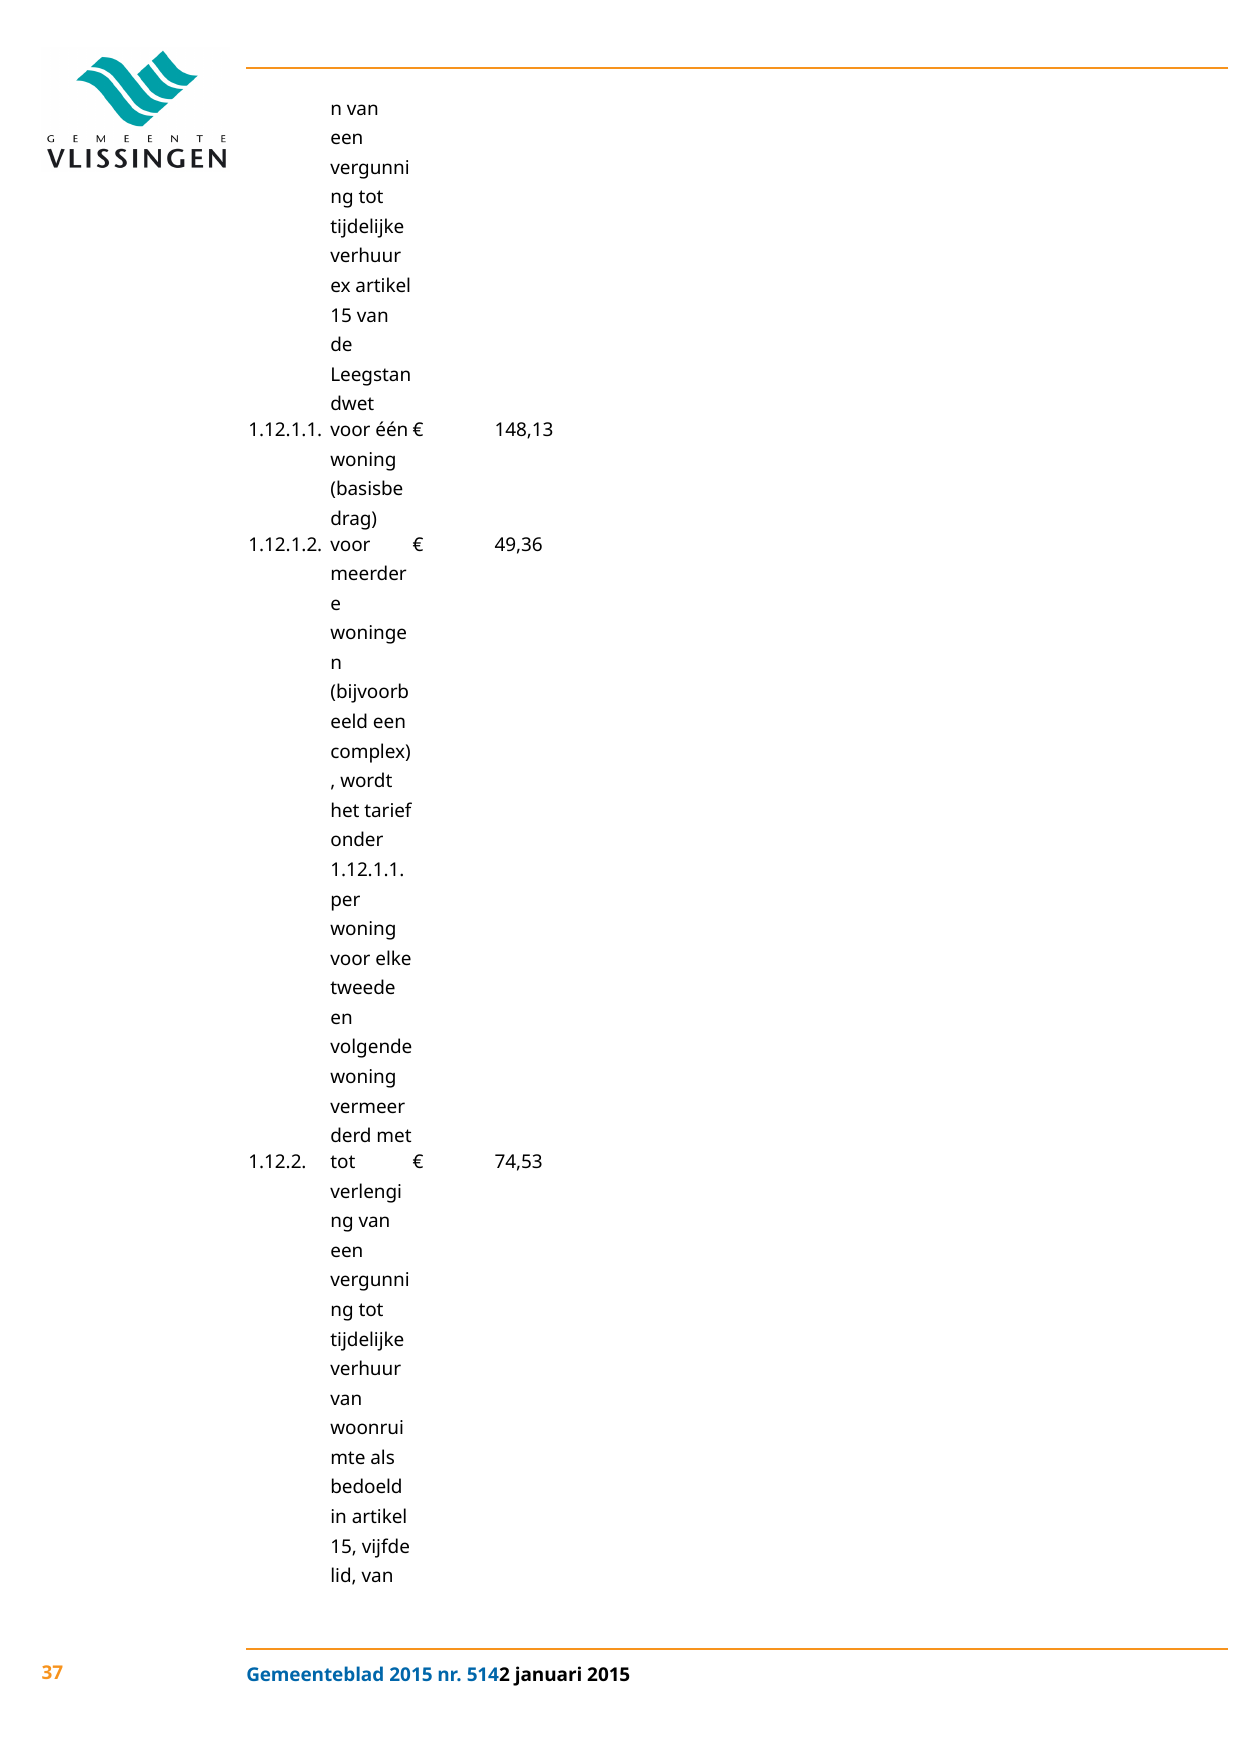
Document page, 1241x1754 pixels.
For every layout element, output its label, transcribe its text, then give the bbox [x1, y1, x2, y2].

table_cell [1069, 95, 1152, 416]
table_cell [412, 95, 494, 416]
table_cell [577, 531, 659, 1148]
table_cell [987, 1148, 1069, 1588]
table_cell € [412, 531, 494, 1148]
table_cell € [412, 1148, 494, 1588]
table_cell [1069, 416, 1152, 531]
table_cell [1069, 1148, 1152, 1588]
table_cell [741, 1148, 823, 1588]
table_cell 1.12.2. [248, 1148, 330, 1588]
table_cell [905, 531, 987, 1148]
table_cell [823, 1148, 905, 1588]
table_cell [659, 531, 741, 1148]
table_cell [987, 95, 1069, 416]
table_cell [905, 416, 987, 531]
table_cell [577, 416, 659, 531]
table_cell € [412, 416, 494, 531]
picture [41, 47, 231, 172]
table_cell 1.12.1.2. [248, 531, 330, 1148]
table_cell [823, 416, 905, 531]
table_cell [577, 1148, 659, 1588]
table_cell [905, 95, 987, 416]
table_cell [823, 531, 905, 1148]
table_cell [823, 95, 905, 416]
table_cell [248, 95, 330, 416]
table_cell [987, 416, 1069, 531]
table_cell [741, 95, 823, 416]
table_cell [577, 95, 659, 416]
table_cell [1069, 531, 1152, 1148]
table_cell tot verlenging van een vergunning tot tijdelijke verhuur van woonruimte als bedoeld in artikel 15, vijfde lid, van [330, 1148, 412, 1588]
table_cell voor meerdere woningen (bijvoorbeeld een complex), wordt het tarief onder 1.12.1.1. per woning voor elke tweede en volgende woning vermeerderd met [330, 531, 412, 1148]
table_cell [987, 531, 1069, 1148]
table_cell [905, 1148, 987, 1588]
table_cell n van een vergunning tot tijdelijke verhuur ex artikel 15 van de Leegstandwet [330, 95, 412, 416]
table_cell [659, 1148, 741, 1588]
table_cell [659, 416, 741, 531]
table_cell 74,53 [494, 1148, 577, 1588]
table_cell voor één woning (basisbedrag) [330, 416, 412, 531]
table_cell 1.12.1.1. [248, 416, 330, 531]
table_cell [741, 531, 823, 1148]
table_cell 148,13 [494, 416, 577, 531]
table_cell 49,36 [494, 531, 577, 1148]
table_cell [741, 416, 823, 531]
table_cell [659, 95, 741, 416]
table_cell [494, 95, 577, 416]
